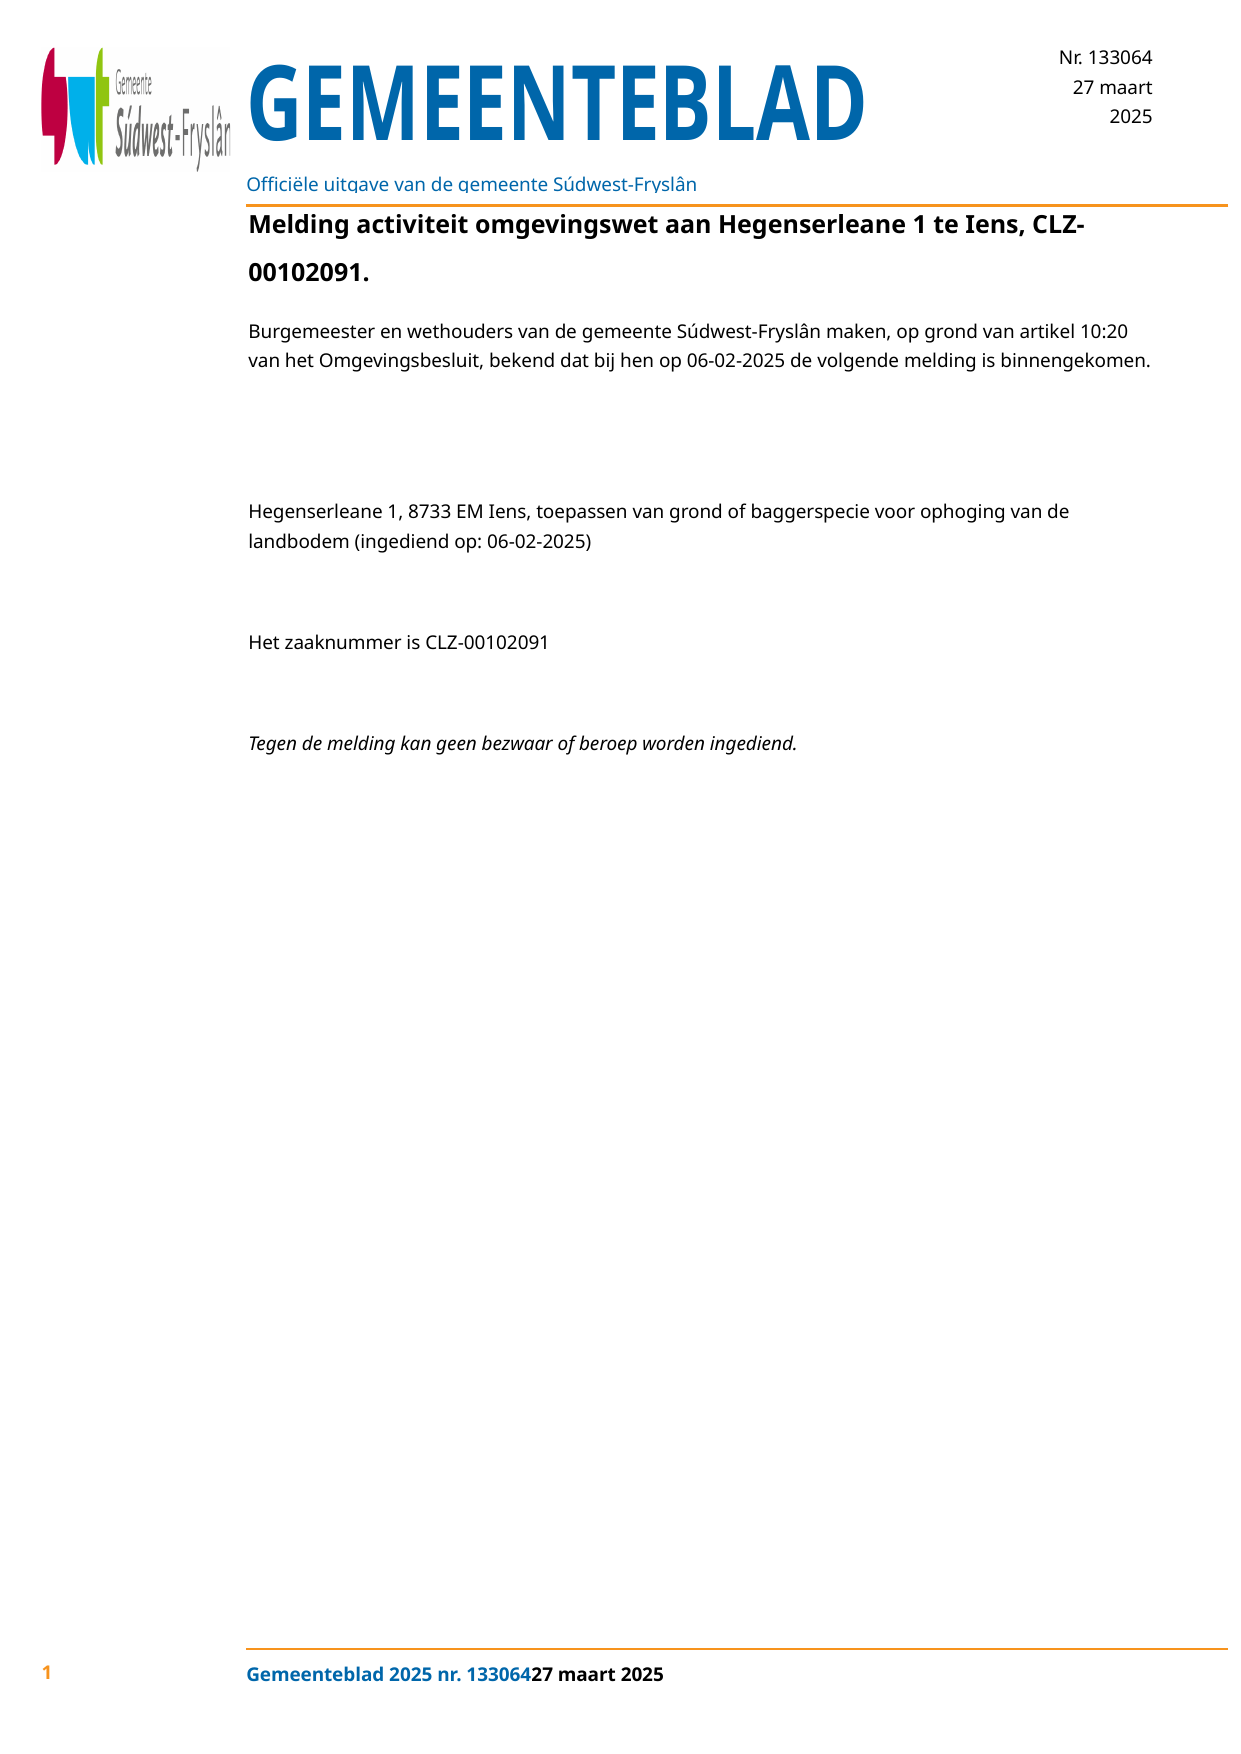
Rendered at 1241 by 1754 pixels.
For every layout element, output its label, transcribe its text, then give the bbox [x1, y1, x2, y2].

text Burgemeester en wethouders van de gemeente Súdwest-Fryslân maken, op grond van artikel 10:20 van het Omgevingsbesluit, bekend dat bij hen op 06-02-2025 de volgende melding is binnengekomen. [248, 318, 1152, 373]
picture [41, 47, 231, 172]
text Melding activiteit omgevingswet aan Hegenserleane 1 te Iens, CLZ-00102091. [248, 207, 1152, 288]
text Het zaaknummer is CLZ-00102091 [248, 629, 1152, 655]
text Hegenserleane 1, 8733 EM Iens, toepassen van grond of baggerspecie voor ophoging van de landbodem (ingediend op: 06-02-2025) [248, 499, 1152, 554]
text Tegen de melding kan geen bezwaar of beroep worden ingediend. [248, 730, 1152, 756]
